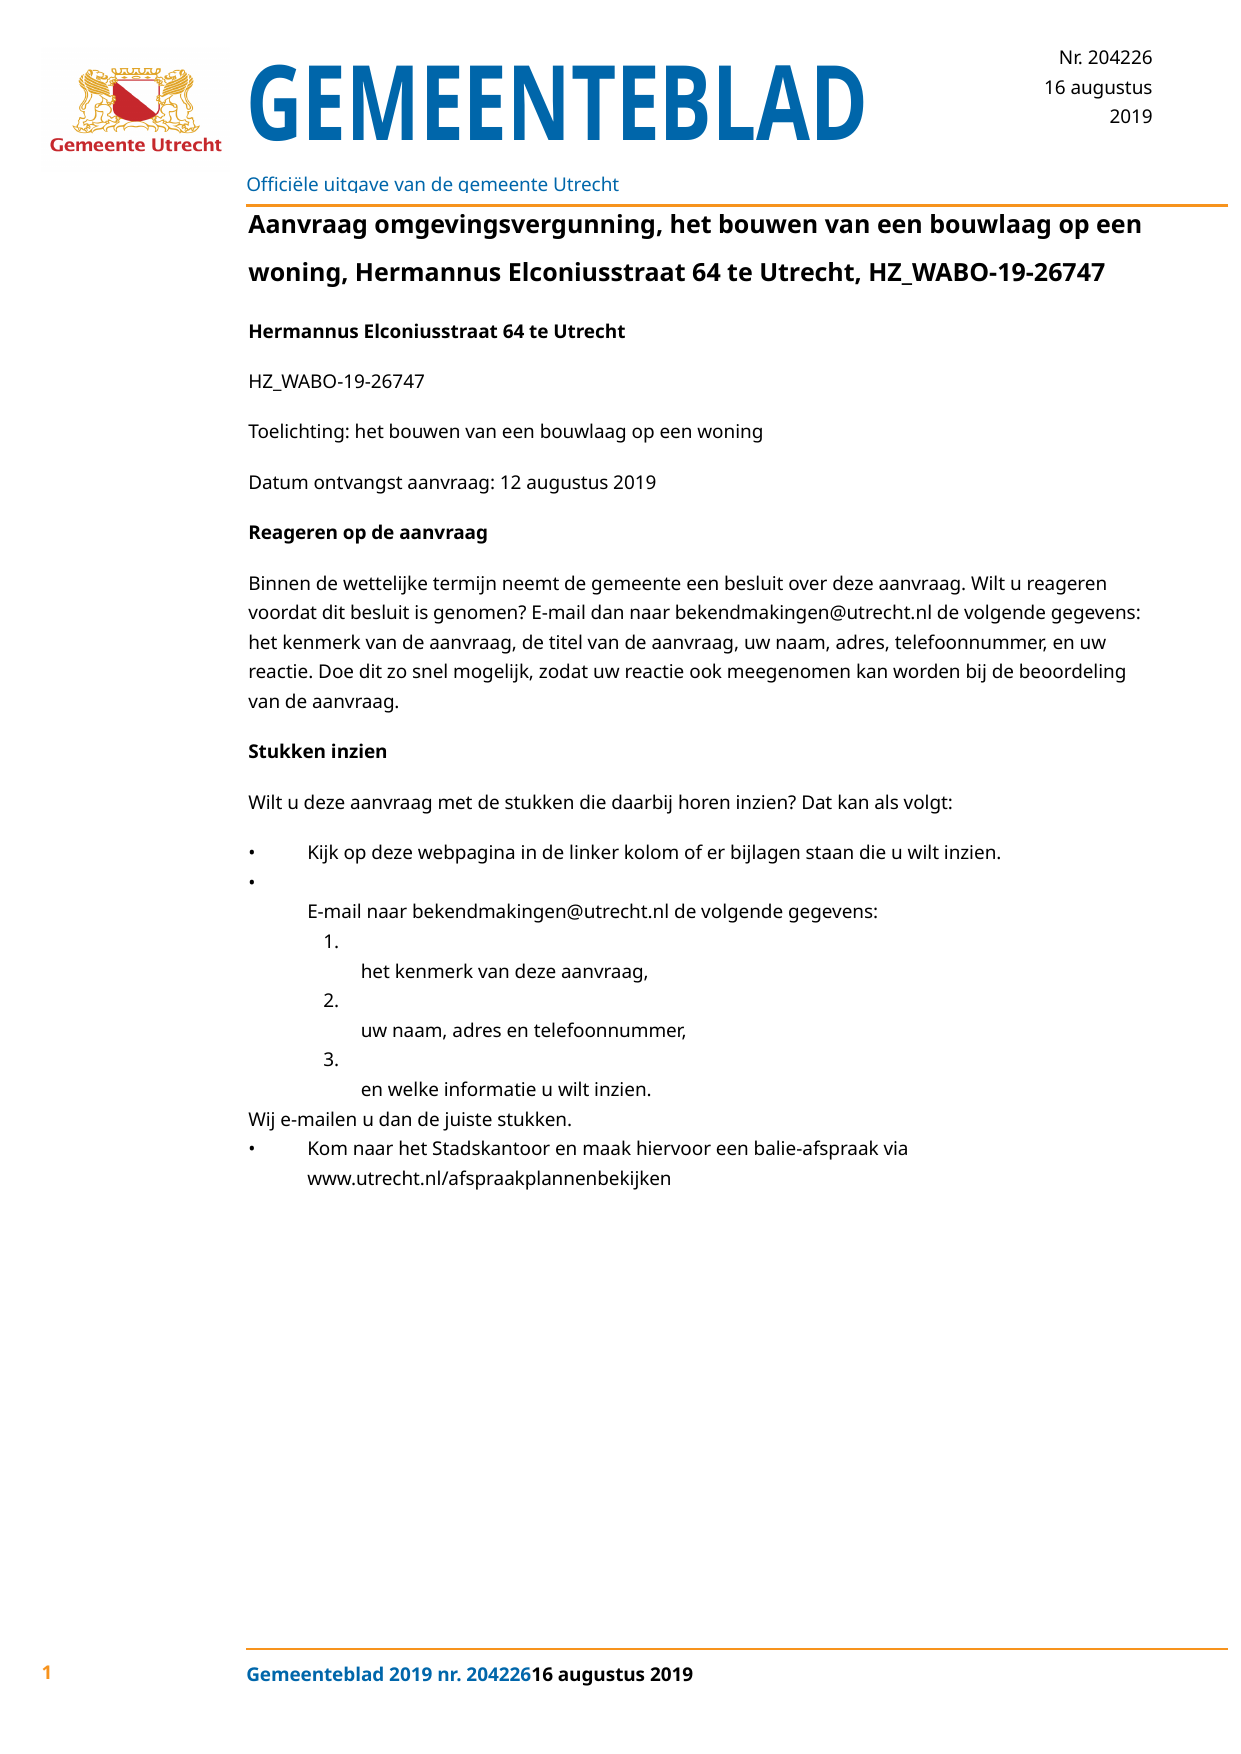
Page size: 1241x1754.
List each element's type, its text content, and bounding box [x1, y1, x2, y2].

text Wilt u deze aanvraag met de stukken die daarbij horen inzien? Dat kan als volgt: [248, 789, 1152, 815]
text Aanvraag omgevingsvergunning, het bouwen van een bouwlaag op een woning, Hermannus Elconiusstraat 64 te Utrecht, HZ_WABO-19-26747 [248, 207, 1152, 288]
text HZ_WABO-19-26747 [248, 368, 1152, 394]
text Hermannus Elconiusstraat 64 te Utrecht [248, 318, 1152, 344]
list E-mail naar bekendmakingen@utrecht.nl de volgende gegevens: [248, 899, 1152, 924]
list uw naam, adres en telefoonnummer, [323, 1017, 1152, 1043]
list Kijk op deze webpagina in de linker kolom of er bijlagen staan die u wilt inzien. [248, 839, 1152, 865]
text Wij e-mailen u dan de juiste stukken. [248, 1106, 1152, 1132]
text Datum ontvangst aanvraag: 12 augustus 2019 [248, 469, 1152, 495]
text Toelichting: het bouwen van een bouwlaag op een woning [248, 419, 1152, 444]
list en welke informatie u wilt inzien. [323, 1076, 1152, 1102]
text Stukken inzien [248, 739, 1152, 764]
text Binnen de wettelijke termijn neemt de gemeente een besluit over deze aanvraag. Wilt u reageren voordat dit besluit is genomen? E-mail dan naar bekendmakingen@utrecht.nl de volgende gegevens: het kenmerk van de aanvraag, de titel van de aanvraag, uw naam, adres, telefoonnummer, en uw reactie. Doe dit zo snel mogelijk, zodat uw reactie ook meegenomen kan worden bij de beoordeling van de aanvraag. [248, 570, 1152, 714]
list het kenmerk van deze aanvraag, [323, 958, 1152, 984]
text Reageren op de aanvraag [248, 519, 1152, 545]
list Kom naar het Stadskantoor en maak hiervoor een balie-afspraak via www.utrecht.nl/afspraakplannenbekijken [248, 1135, 1152, 1191]
picture [41, 47, 231, 172]
